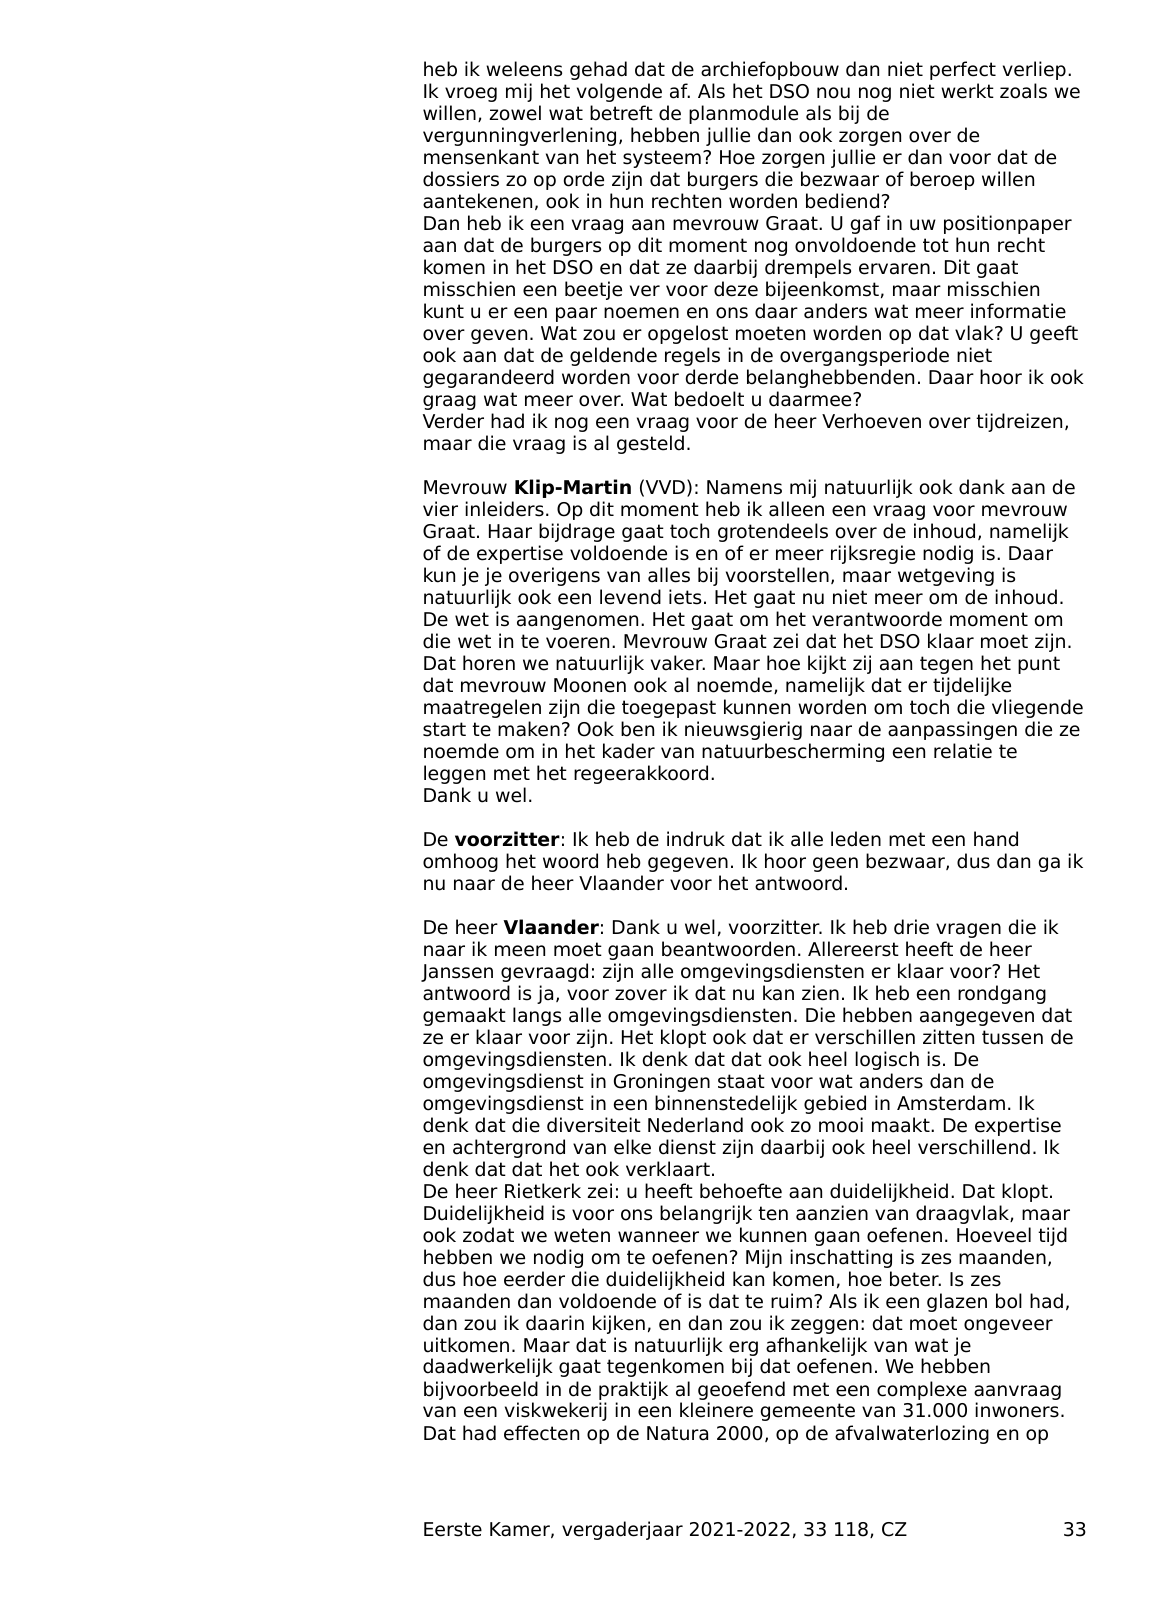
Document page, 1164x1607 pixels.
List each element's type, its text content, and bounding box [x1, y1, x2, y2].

text De heer Vlaander: Dank u wel, voorzitter. Ik heb drie vragen die ik naar ik meen moet gaan beantwoorden. Allereerst heeft de heer Janssen gevraagd: zijn alle omgevingsdiensten er klaar voor? Het antwoord is ja, voor zover ik dat nu kan zien. Ik heb een rondgang gemaakt langs alle omgevingsdiensten. Die hebben aangegeven dat ze er klaar voor zijn. Het klopt ook dat er verschillen zitten tussen de omgevingsdiensten. Ik denk dat dat ook heel logisch is. De omgevingsdienst in Groningen staat voor wat anders dan de omgevingsdienst in een binnenstedelijk gebied in Amsterdam. Ik denk dat die diversiteit Nederland ook zo mooi maakt. De expertise en achtergrond van elke dienst zijn daarbij ook heel verschillend. Ik denk dat dat het ook verklaart. [422, 917, 1087, 1181]
text Mevrouw Klip-Martin (VVD): Namens mij natuurlijk ook dank aan de vier inleiders. Op dit moment heb ik alleen een vraag voor mevrouw Graat. Haar bijdrage gaat toch grotendeels over de inhoud, namelijk of de expertise voldoende is en of er meer rijksregie nodig is. Daar kun je je overigens van alles bij voorstellen, maar wetgeving is natuurlijk ook een levend iets. Het gaat nu niet meer om de inhoud. De wet is aangenomen. Het gaat om het verantwoorde moment om die wet in te voeren. Mevrouw Graat zei dat het DSO klaar moet zijn. Dat horen we natuurlijk vaker. Maar hoe kijkt zij aan tegen het punt dat mevrouw Moonen ook al noemde, namelijk dat er tijdelijke maatregelen zijn die toegepast kunnen worden om toch die vliegende start te maken? Ook ben ik nieuwsgierig naar de aanpassingen die ze noemde om in het kader van natuurbescherming een relatie te leggen met het regeerakkoord. [422, 477, 1087, 784]
text heb ik weleens gehad dat de archiefopbouw dan niet perfect verliep. Ik vroeg mij het volgende af. Als het DSO nou nog niet werkt zoals we willen, zowel wat betreft de planmodule als bij de vergunningverlening, hebben jullie dan ook zorgen over de mensenkant van het systeem? Hoe zorgen jullie er dan voor dat de dossiers zo op orde zijn dat burgers die bezwaar of beroep willen aantekenen, ook in hun rechten worden bediend? [422, 59, 1087, 213]
text De voorzitter: Ik heb de indruk dat ik alle leden met een hand omhoog het woord heb gegeven. Ik hoor geen bezwaar, dus dan ga ik nu naar de heer Vlaander voor het antwoord. [422, 829, 1087, 895]
text Verder had ik nog een vraag voor de heer Verhoeven over tijdreizen, maar die vraag is al gesteld. [422, 411, 1087, 455]
text De heer Rietkerk zei: u heeft behoefte aan duidelijkheid. Dat klopt. Duidelijkheid is voor ons belangrijk ten aanzien van draagvlak, maar ook zodat we weten wanneer we kunnen gaan oefenen. Hoeveel tijd hebben we nodig om te oefenen? Mijn inschatting is zes maanden, dus hoe eerder die duidelijkheid kan komen, hoe beter. Is zes maanden dan voldoende of is dat te ruim? Als ik een glazen bol had, dan zou ik daarin kijken, en dan zou ik zeggen: dat moet ongeveer uitkomen. Maar dat is natuurlijk erg afhankelijk van wat je daadwerkelijk gaat tegenkomen bij dat oefenen. We hebben bijvoorbeeld in de praktijk al geoefend met een complexe aanvraag van een viskwekerij in een kleinere gemeente van 31.000 inwoners. Dat had effecten op de Natura 2000, op de afvalwaterlozing en op [422, 1181, 1087, 1444]
text Dan heb ik een vraag aan mevrouw Graat. U gaf in uw positionpaper aan dat de burgers op dit moment nog onvoldoende tot hun recht komen in het DSO en dat ze daarbij drempels ervaren. Dit gaat misschien een beetje ver voor deze bijeenkomst, maar misschien kunt u er een paar noemen en ons daar anders wat meer informatie over geven. Wat zou er opgelost moeten worden op dat vlak? U geeft ook aan dat de geldende regels in de overgangsperiode niet gegarandeerd worden voor derde belanghebbenden. Daar hoor ik ook graag wat meer over. Wat bedoelt u daarmee? [422, 213, 1087, 411]
text Dank u wel. [422, 784, 1087, 807]
